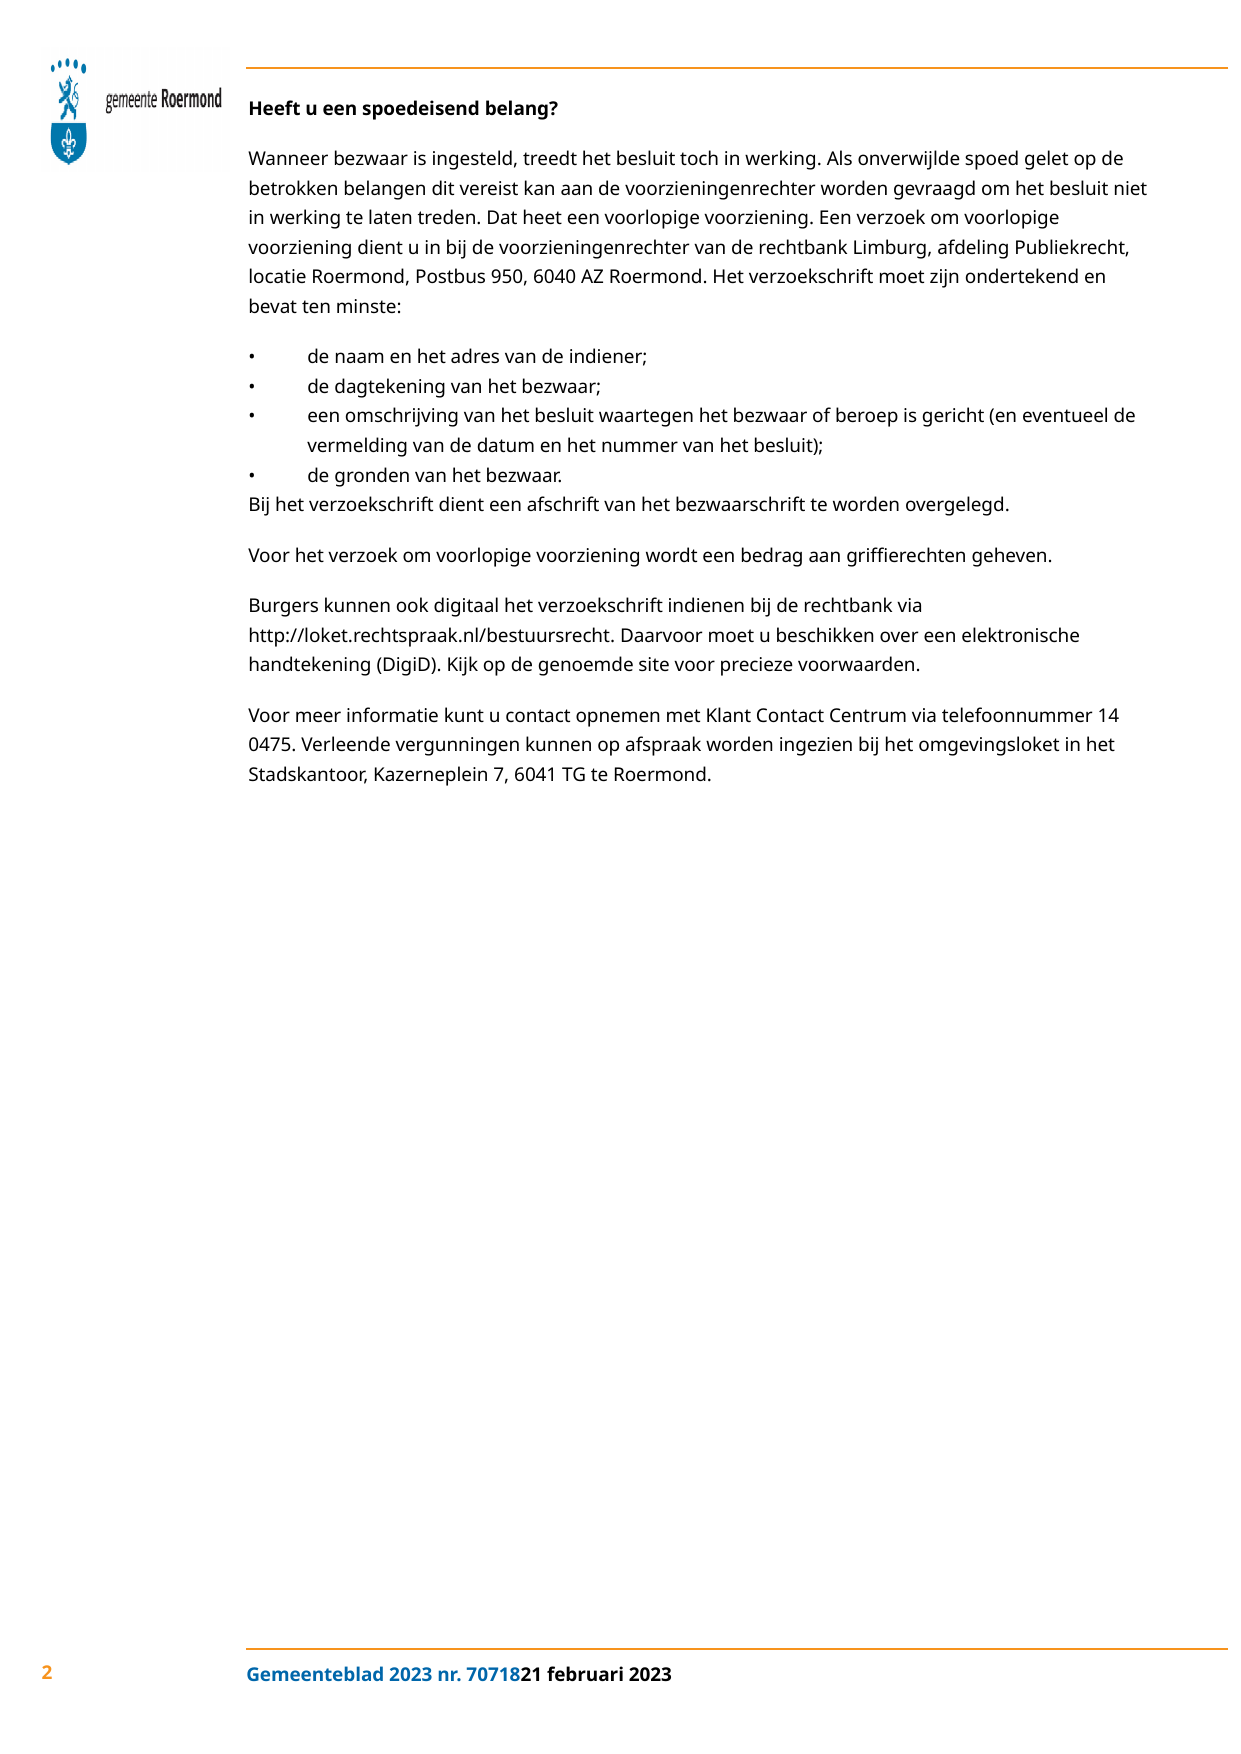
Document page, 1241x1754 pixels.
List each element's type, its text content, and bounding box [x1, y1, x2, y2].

text Bij het verzoekschrift dient een afschrift van het bezwaarschrift te worden overgelegd. [248, 491, 1152, 517]
list de dagtekening van het bezwaar; [248, 373, 1152, 399]
list een omschrijving van het besluit waartegen het bezwaar of beroep is gericht (en eventueel de vermelding van de datum en het nummer van het besluit); [248, 403, 1152, 458]
picture [41, 47, 231, 172]
text Voor meer informatie kunt u contact opnemen met Klant Contact Centrum via telefoonnummer 14 0475. Verleende vergunningen kunnen op afspraak worden ingezien bij het omgevingsloket in het Stadskantoor, Kazerneplein 7, 6041 TG te Roermond. [248, 702, 1152, 787]
text Wanneer bezwaar is ingesteld, treedt het besluit toch in werking. Als onverwijlde spoed gelet op de betrokken belangen dit vereist kan aan de voorzieningenrechter worden gevraagd om het besluit niet in werking te laten treden. Dat heet een voorlopige voorziening. Een verzoek om voorlopige voorziening dient u in bij de voorzieningenrechter van de rechtbank Limburg, afdeling Publiekrecht, locatie Roermond, Postbus 950, 6040 AZ Roermond. Het verzoekschrift moet zijn ondertekend en bevat ten minste: [248, 145, 1152, 319]
text Burgers kunnen ook digitaal het verzoekschrift indienen bij de rechtbank via http://loket.rechtspraak.nl/bestuursrecht. Daarvoor moet u beschikken over een elektronische handtekening (DigiD). Kijk op de genoemde site voor precieze voorwaarden. [248, 592, 1152, 677]
list de naam en het adres van de indiener; [248, 343, 1152, 369]
text Voor het verzoek om voorlopige voorziening wordt een bedrag aan griffierechten geheven. [248, 542, 1152, 568]
text Heeft u een spoedeisend belang? [248, 95, 1152, 121]
list de gronden van het bezwaar. [248, 462, 1152, 488]
